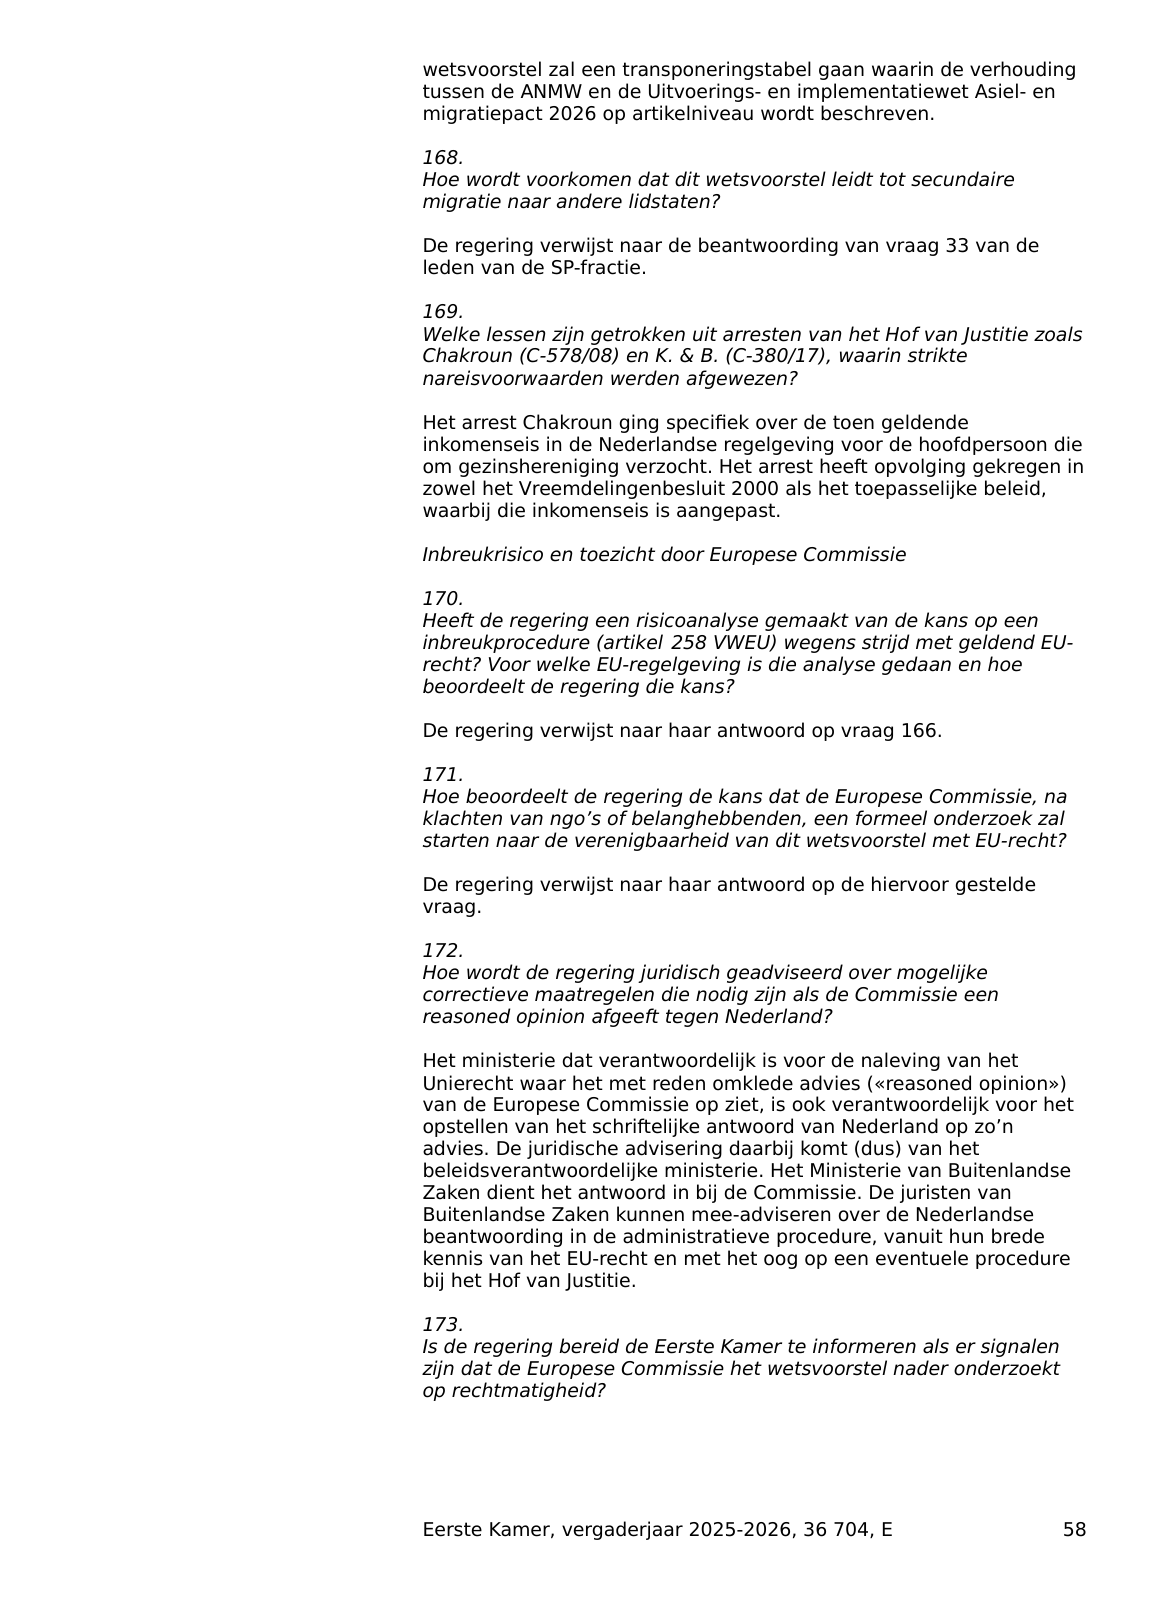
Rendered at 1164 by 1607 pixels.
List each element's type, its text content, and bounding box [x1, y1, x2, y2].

text Het arrest Chakroun ging specifiek over de toen geldende inkomenseis in de Nederlandse regelgeving voor de hoofdpersoon die om gezinshereniging verzocht. Het arrest heeft opvolging gekregen in zowel het Vreemdelingenbesluit 2000 als het toepasselijke beleid, waarbij die inkomenseis is aangepast. [422, 412, 1087, 521]
text Heeft de regering een risicoanalyse gemaakt van de kans op een inbreukprocedure (artikel 258 VWEU) wegens strijd met geldend EU-recht? Voor welke EU-regelgeving is die analyse gedaan en hoe beoordeelt de regering die kans? [422, 610, 1087, 698]
text 170. [422, 588, 1087, 610]
subtitle Inbreukrisico en toezicht door Europese Commissie [422, 544, 1087, 566]
text 169. [422, 301, 1087, 323]
text De regering verwijst naar de beantwoording van vraag 33 van de leden van de SP-fractie. [422, 235, 1087, 279]
text Is de regering bereid de Eerste Kamer te informeren als er signalen zijn dat de Europese Commissie het wetsvoorstel nader onderzoekt op rechtmatigheid? [422, 1336, 1087, 1402]
text Hoe beoordeelt de regering de kans dat de Europese Commissie, na klachten van ngo’s of belanghebbenden, een formeel onderzoek zal starten naar de verenigbaarheid van dit wetsvoorstel met EU-recht? [422, 786, 1087, 852]
text 172. [422, 940, 1087, 962]
text Hoe wordt de regering juridisch geadviseerd over mogelijke correctieve maatregelen die nodig zijn als de Commissie een reasoned opinion afgeeft tegen Nederland? [422, 962, 1087, 1028]
text 168. [422, 147, 1087, 169]
text De regering verwijst naar haar antwoord op de hiervoor gestelde vraag. [422, 874, 1087, 918]
text wetsvoorstel zal een transponeringstabel gaan waarin de verhouding tussen de ANMW en de Uitvoerings- en implementatiewet Asiel- en migratiepact 2026 op artikelniveau wordt beschreven. [422, 59, 1087, 125]
text 171. [422, 764, 1087, 786]
text De regering verwijst naar haar antwoord op vraag 166. [422, 720, 1087, 742]
text Hoe wordt voorkomen dat dit wetsvoorstel leidt tot secundaire migratie naar andere lidstaten? [422, 169, 1087, 213]
text 173. [422, 1314, 1087, 1336]
text Welke lessen zijn getrokken uit arresten van het Hof van Justitie zoals Chakroun (C-578/08) en K. & B. (C-380/17), waarin strikte nareisvoorwaarden werden afgewezen? [422, 323, 1087, 389]
text Het ministerie dat verantwoordelijk is voor de naleving van het Unierecht waar het met reden omklede advies («reasoned opinion») van de Europese Commissie op ziet, is ook verantwoordelijk voor het opstellen van het schriftelijke antwoord van Nederland op zo’n advies. De juridische advisering daarbij komt (dus) van het beleidsverantwoordelijke ministerie. Het Ministerie van Buitenlandse Zaken dient het antwoord in bij de Commissie. De juristen van Buitenlandse Zaken kunnen mee-adviseren over de Nederlandse beantwoording in de administratieve procedure, vanuit hun brede kennis van het EU-recht en met het oog op een eventuele procedure bij het Hof van Justitie. [422, 1050, 1087, 1292]
